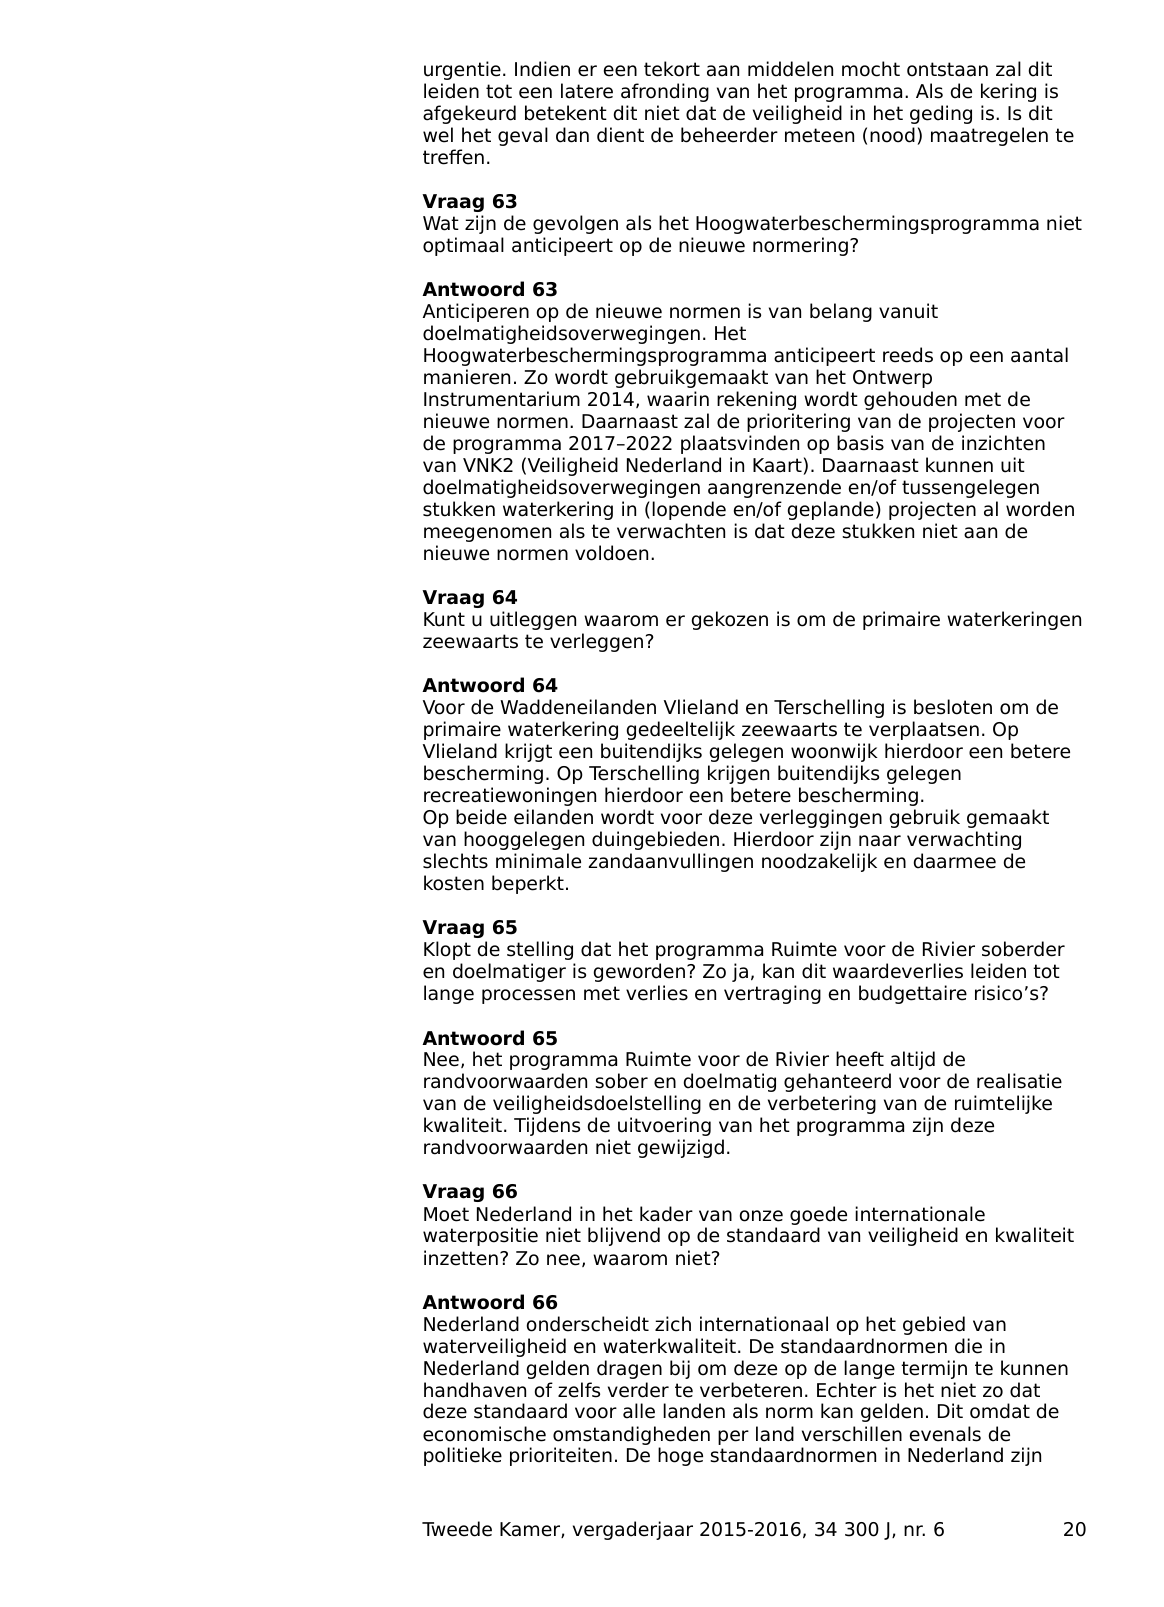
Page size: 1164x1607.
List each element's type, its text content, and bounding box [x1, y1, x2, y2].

text Antwoord 63 [422, 279, 1087, 301]
text Klopt de stelling dat het programma Ruimte voor de Rivier soberder en doelmatiger is geworden? Zo ja, kan dit waardeverlies leiden tot lange processen met verlies en vertraging en budgettaire risico’s? [422, 939, 1087, 1005]
text Vraag 65 [422, 917, 1087, 939]
text Vraag 63 [422, 191, 1087, 213]
text Anticiperen op de nieuwe normen is van belang vanuit doelmatigheidsoverwegingen. Het Hoogwaterbeschermingsprogramma anticipeert reeds op een aantal manieren. Zo wordt gebruikgemaakt van het Ontwerp Instrumentarium 2014, waarin rekening wordt gehouden met de nieuwe normen. Daarnaast zal de prioritering van de projecten voor de programma 2017–2022 plaatsvinden op basis van de inzichten van VNK2 (Veiligheid Nederland in Kaart). Daarnaast kunnen uit doelmatigheidsoverwegingen aangrenzende en/of tussengelegen stukken waterkering in (lopende en/of geplande) projecten al worden meegenomen als te verwachten is dat deze stukken niet aan de nieuwe normen voldoen. [422, 301, 1087, 565]
text Wat zijn de gevolgen als het Hoogwaterbeschermingsprogramma niet optimaal anticipeert op de nieuwe normering? [422, 213, 1087, 257]
text Antwoord 65 [422, 1027, 1087, 1049]
text Moet Nederland in het kader van onze goede internationale waterpositie niet blijvend op de standaard van veiligheid en kwaliteit inzetten? Zo nee, waarom niet? [422, 1203, 1087, 1269]
text urgentie. Indien er een tekort aan middelen mocht ontstaan zal dit leiden tot een latere afronding van het programma. Als de kering is afgekeurd betekent dit niet dat de veiligheid in het geding is. Is dit wel het geval dan dient de beheerder meteen (nood) maatregelen te treffen. [422, 59, 1087, 169]
text Voor de Waddeneilanden Vlieland en Terschelling is besloten om de primaire waterkering gedeeltelijk zeewaarts te verplaatsen. Op Vlieland krijgt een buitendijks gelegen woonwijk hierdoor een betere bescherming. Op Terschelling krijgen buitendijks gelegen recreatiewoningen hierdoor een betere bescherming. [422, 697, 1087, 807]
text Vraag 64 [422, 587, 1087, 609]
text Nee, het programma Ruimte voor de Rivier heeft altijd de randvoorwaarden sober en doelmatig gehanteerd voor de realisatie van de veiligheidsdoelstelling en de verbetering van de ruimtelijke kwaliteit. Tijdens de uitvoering van het programma zijn deze randvoorwaarden niet gewijzigd. [422, 1049, 1087, 1159]
text Kunt u uitleggen waarom er gekozen is om de primaire waterkeringen zeewaarts te verleggen? [422, 609, 1087, 653]
text Nederland onderscheidt zich internationaal op het gebied van waterveiligheid en waterkwaliteit. De standaardnormen die in Nederland gelden dragen bij om deze op de lange termijn te kunnen handhaven of zelfs verder te verbeteren. Echter is het niet zo dat deze standaard voor alle landen als norm kan gelden. Dit omdat de economische omstandigheden per land verschillen evenals de politieke prioriteiten. De hoge standaardnormen in Nederland zijn [422, 1313, 1087, 1467]
text Antwoord 64 [422, 675, 1087, 697]
text Antwoord 66 [422, 1292, 1087, 1313]
text Vraag 66 [422, 1181, 1087, 1203]
text Op beide eilanden wordt voor deze verleggingen gebruik gemaakt van hooggelegen duingebieden. Hierdoor zijn naar verwachting slechts minimale zandaanvullingen noodzakelijk en daarmee de kosten beperkt. [422, 807, 1087, 895]
